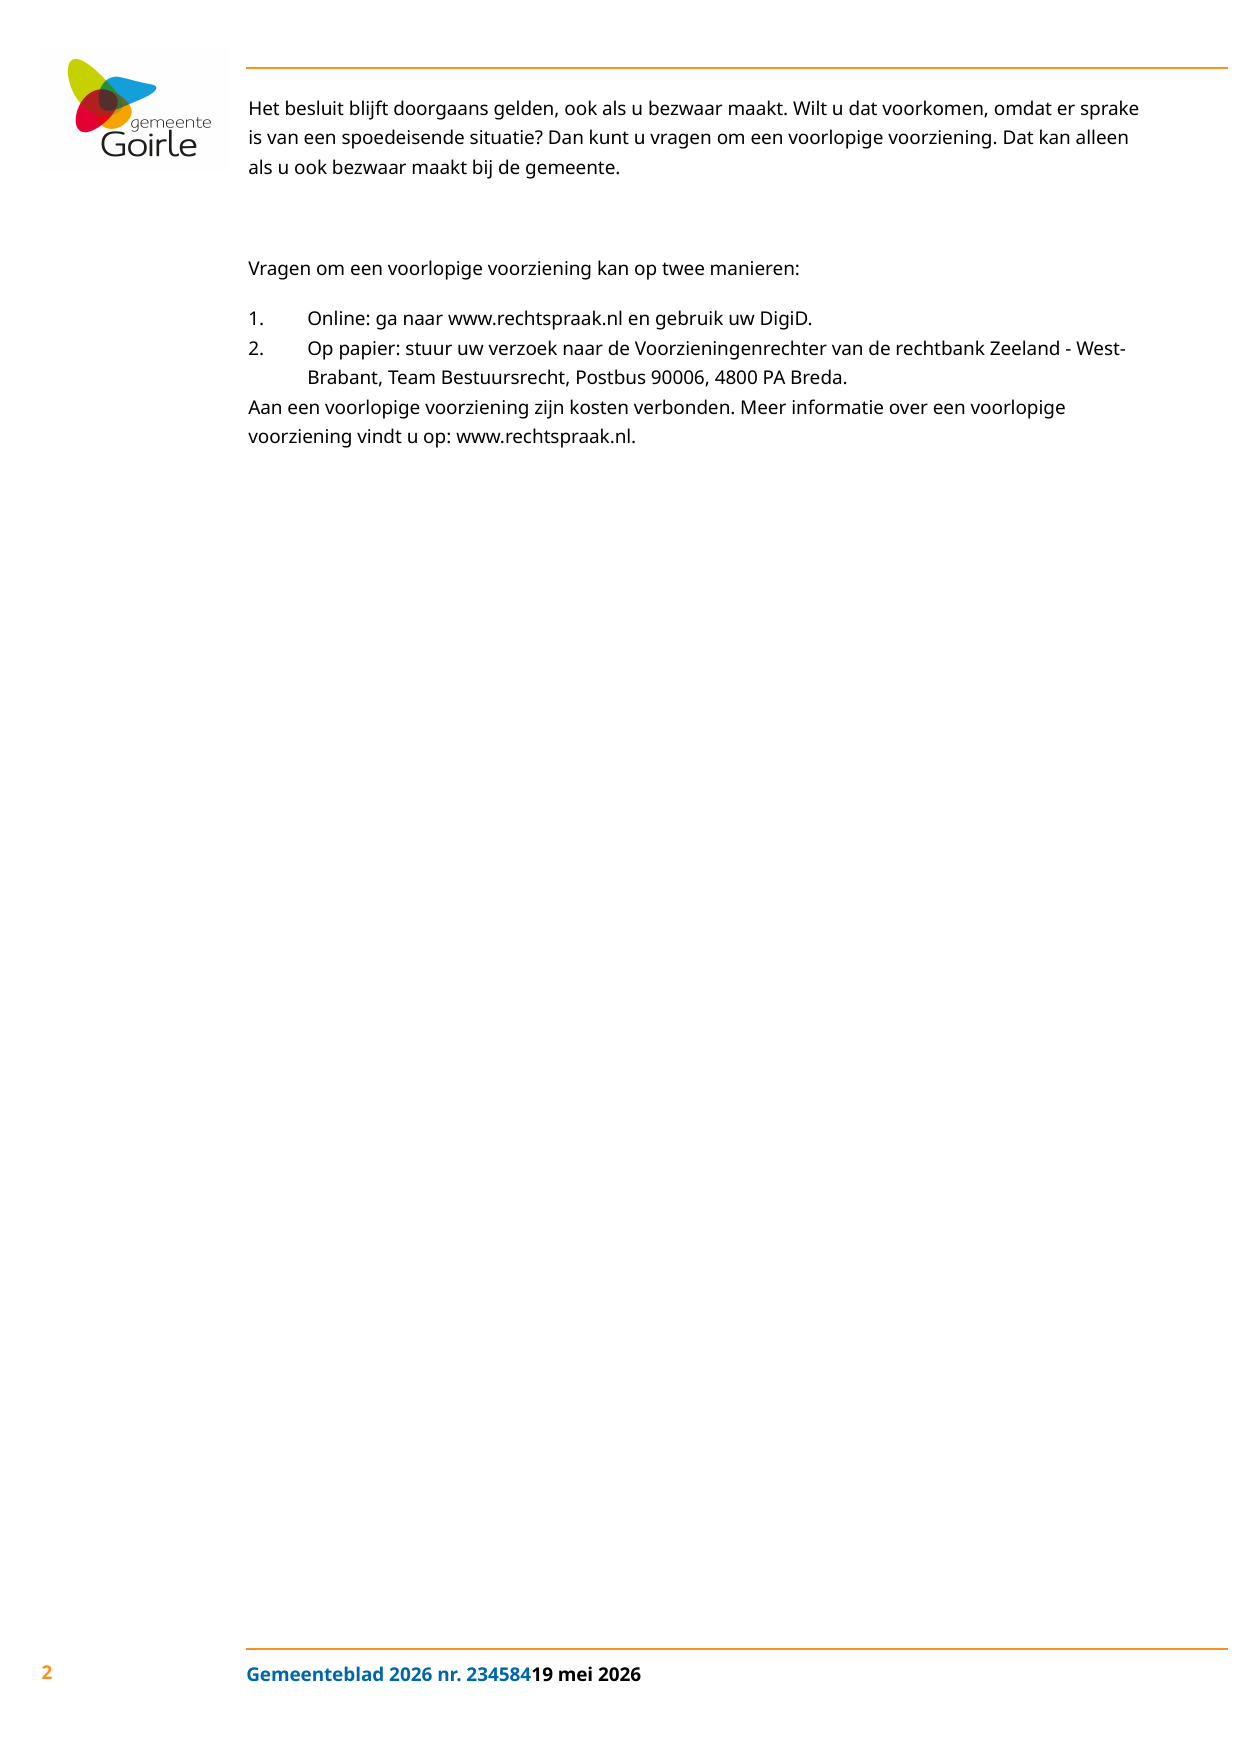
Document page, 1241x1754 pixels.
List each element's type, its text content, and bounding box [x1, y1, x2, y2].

text Aan een voorlopige voorziening zijn kosten verbonden. Meer informatie over een voorlopige voorziening vindt u op: www.rechtspraak.nl. [248, 394, 1152, 449]
list Online: ga naar www.rechtspraak.nl en gebruik uw DigiD. [248, 305, 1152, 331]
list Op papier: stuur uw verzoek naar de Voorzieningenrechter van de rechtbank Zeeland - West-Brabant, Team Bestuursrecht, Postbus 90006, 4800 PA Breda. [248, 335, 1152, 390]
text Het besluit blijft doorgaans gelden, ook als u bezwaar maakt. Wilt u dat voorkomen, omdat er sprake is van een spoedeisende situatie? Dan kunt u vragen om een voorlopige voorziening. Dat kan alleen als u ook bezwaar maakt bij de gemeente. [248, 95, 1152, 180]
picture [41, 47, 231, 172]
text Vragen om een voorlopige voorziening kan op twee manieren: [248, 255, 1152, 281]
